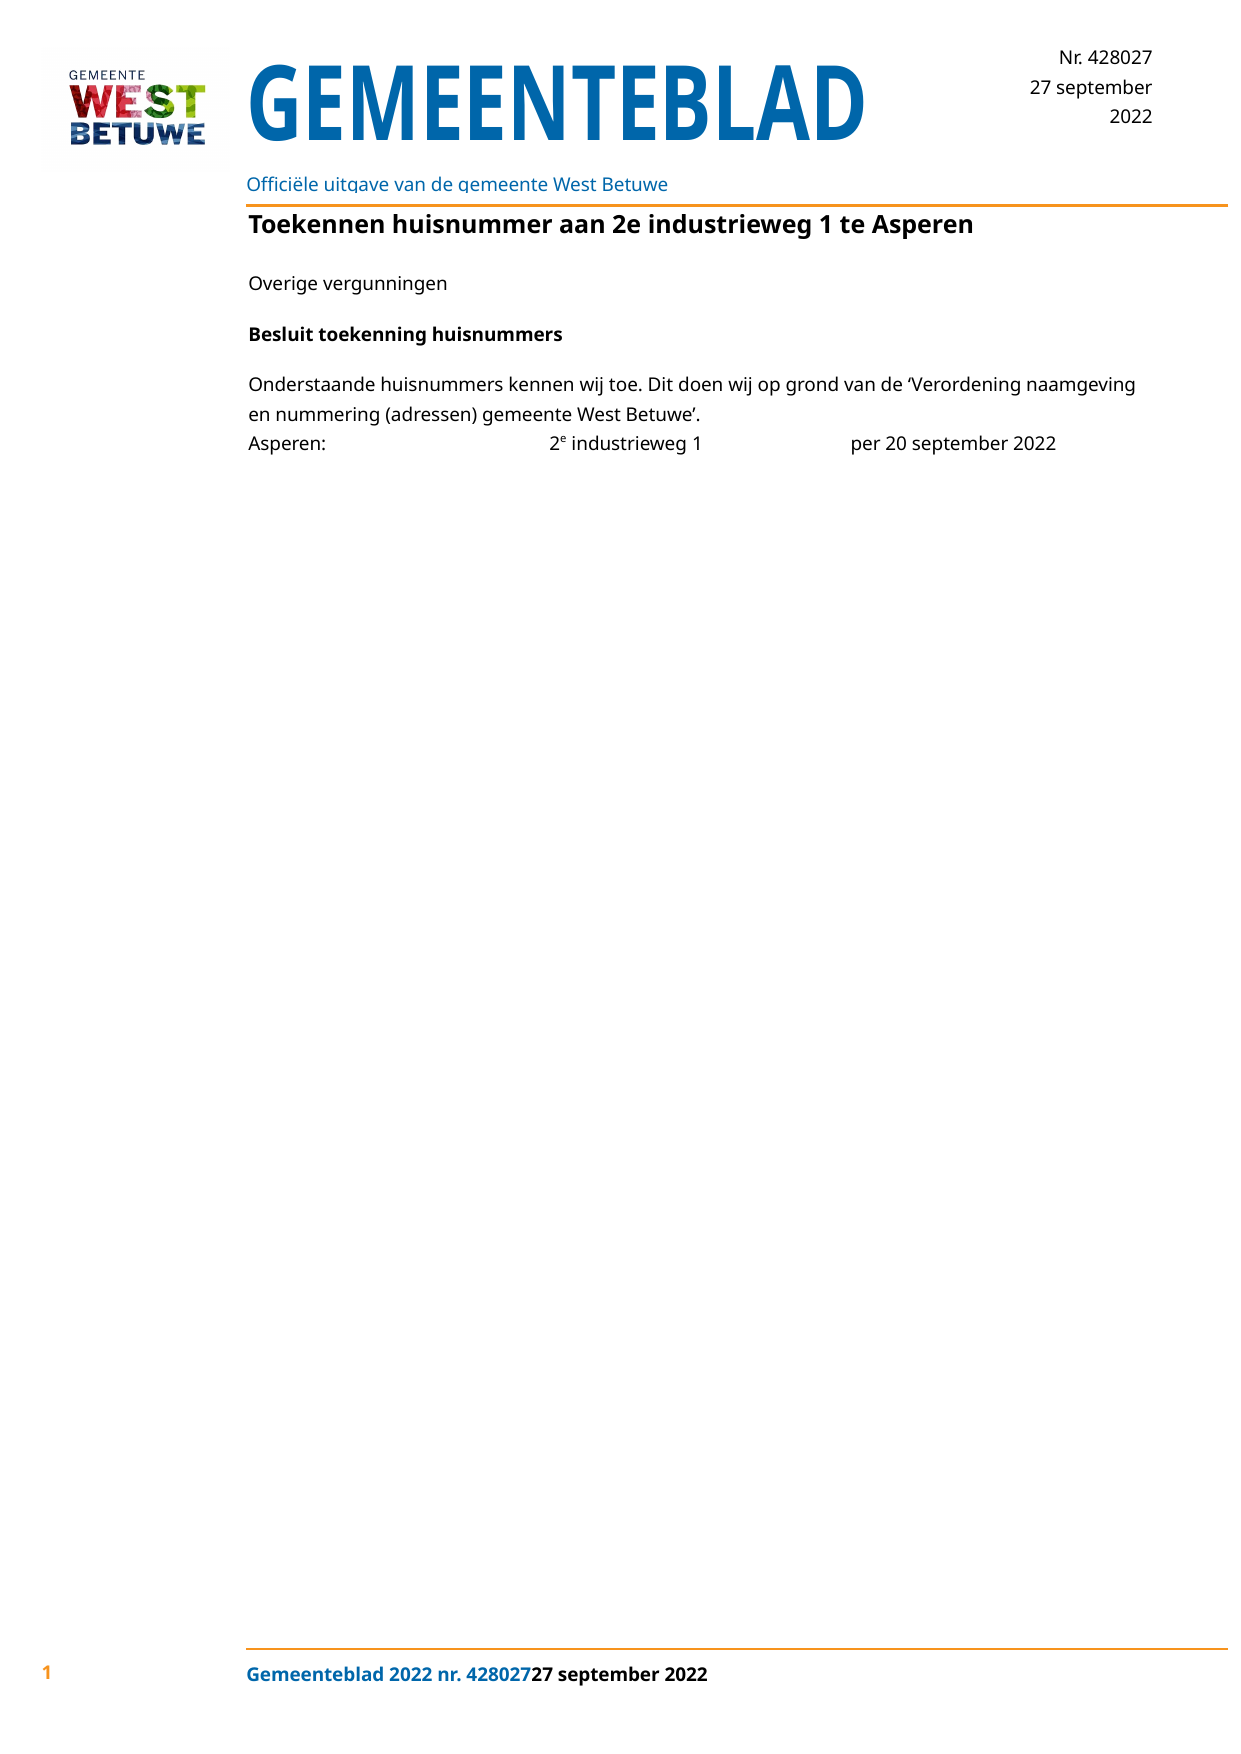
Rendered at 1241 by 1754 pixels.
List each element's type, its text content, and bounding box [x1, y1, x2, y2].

table_header per 20 september 2022 [850, 430, 1152, 456]
table_header Asperen: [248, 430, 549, 456]
text Overige vergunningen [248, 270, 1152, 296]
table_header 2e industrieweg 1 [549, 430, 850, 456]
text Onderstaande huisnummers kennen wij toe. Dit doen wij op grond van de ‘Verordening naamgeving en nummering (adressen) gemeente West Betuwe’. [248, 371, 1152, 426]
text Toekennen huisnummer aan 2e industrieweg 1 te Asperen [248, 207, 1152, 241]
picture [41, 47, 231, 172]
text Besluit toekenning huisnummers [248, 321, 1152, 346]
